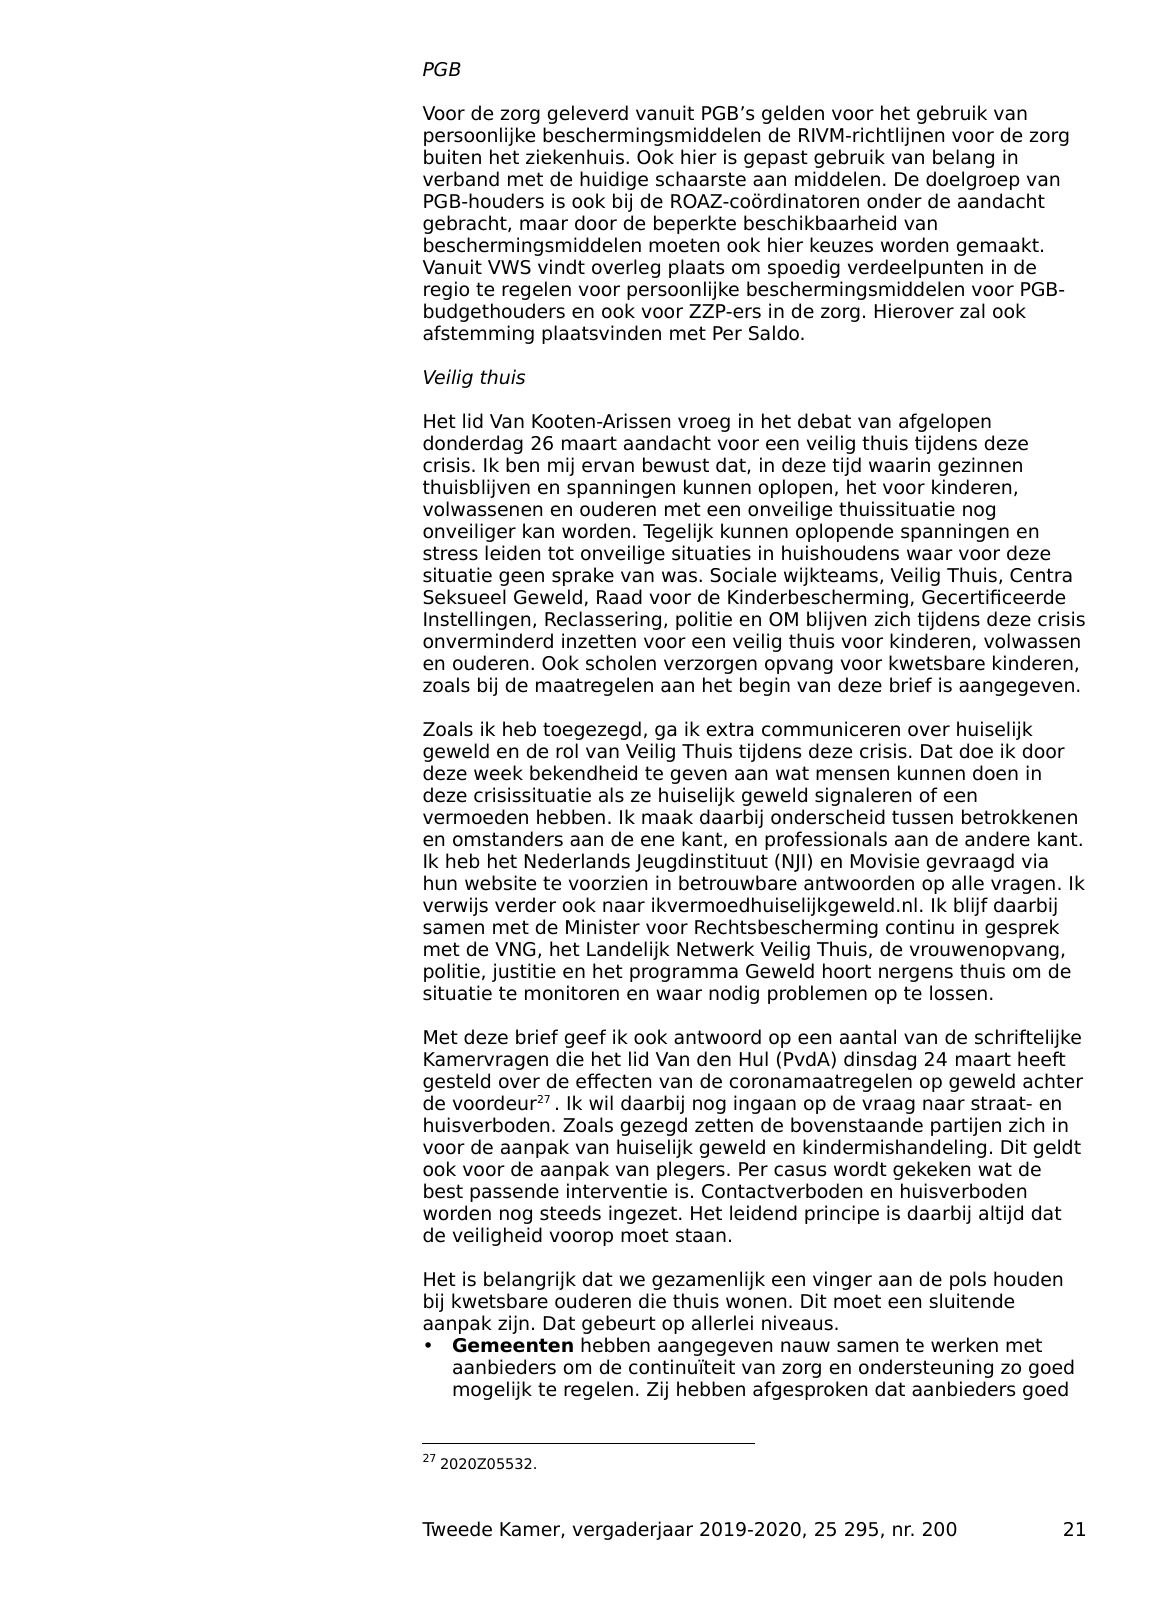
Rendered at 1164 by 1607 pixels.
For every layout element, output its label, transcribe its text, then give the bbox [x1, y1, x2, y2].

text 2020Z05532. [422, 1452, 1087, 1474]
text Met deze brief geef ik ook antwoord op een aantal van de schriftelijke Kamervragen die het lid Van den Hul (PvdA) dinsdag 24 maart heeft gesteld over de effecten van de coronamaatregelen op geweld achter de voordeur. Ik wil daarbij nog ingaan op de vraag naar straat- en huisverboden. Zoals gezegd zetten de bovenstaande partijen zich in voor de aanpak van huiselijk geweld en kindermishandeling. Dit geldt ook voor de aanpak van plegers. Per casus wordt gekeken wat de best passende interventie is. Contactverboden en huisverboden worden nog steeds ingezet. Het leidend principe is daarbij altijd dat de veiligheid voorop moet staan. [422, 1027, 1087, 1247]
text Het is belangrijk dat we gezamenlijk een vinger aan de pols houden bij kwetsbare ouderen die thuis wonen. Dit moet een sluitende aanpak zijn. Dat gebeurt op allerlei niveaus. [422, 1269, 1087, 1335]
text • Gemeenten hebben aangegeven nauw samen te werken met aanbieders om de continuïteit van zorg en ondersteuning zo goed mogelijk te regelen. Zij hebben afgesproken dat aanbieders goed [422, 1335, 1087, 1401]
text Voor de zorg geleverd vanuit PGB’s gelden voor het gebruik van persoonlijke beschermingsmiddelen de RIVM-richtlijnen voor de zorg buiten het ziekenhuis. Ook hier is gepast gebruik van belang in verband met de huidige schaarste aan middelen. De doelgroep van PGB-houders is ook bij de ROAZ-coördinatoren onder de aandacht gebracht, maar door de beperkte beschikbaarheid van beschermingsmiddelen moeten ook hier keuzes worden gemaakt. Vanuit VWS vindt overleg plaats om spoedig verdeelpunten in de regio te regelen voor persoonlijke beschermingsmiddelen voor PGB-budgethouders en ook voor ZZP-ers in de zorg. Hierover zal ook afstemming plaatsvinden met Per Saldo. [422, 103, 1087, 345]
text Zoals ik heb toegezegd, ga ik extra communiceren over huiselijk geweld en de rol van Veilig Thuis tijdens deze crisis. Dat doe ik door deze week bekendheid te geven aan wat mensen kunnen doen in deze crisissituatie als ze huiselijk geweld signaleren of een vermoeden hebben. Ik maak daarbij onderscheid tussen betrokkenen en omstanders aan de ene kant, en professionals aan de andere kant. Ik heb het Nederlands Jeugdinstituut (NJI) en Movisie gevraagd via hun website te voorzien in betrouwbare antwoorden op alle vragen. Ik verwijs verder ook naar ikvermoedhuiselijkgeweld.nl. Ik blijf daarbij samen met de Minister voor Rechtsbescherming continu in gesprek met de VNG, het Landelijk Netwerk Veilig Thuis, de vrouwenopvang, politie, justitie en het programma Geweld hoort nergens thuis om de situatie te monitoren en waar nodig problemen op te lossen. [422, 719, 1087, 1005]
subtitle Veilig thuis [422, 367, 1087, 389]
subtitle PGB [422, 59, 1087, 81]
text Het lid Van Kooten-Arissen vroeg in het debat van afgelopen donderdag 26 maart aandacht voor een veilig thuis tijdens deze crisis. Ik ben mij ervan bewust dat, in deze tijd waarin gezinnen thuisblijven en spanningen kunnen oplopen, het voor kinderen, volwassenen en ouderen met een onveilige thuissituatie nog onveiliger kan worden. Tegelijk kunnen oplopende spanningen en stress leiden tot onveilige situaties in huishoudens waar voor deze situatie geen sprake van was. Sociale wijkteams, Veilig Thuis, Centra Seksueel Geweld, Raad voor de Kinderbescherming, Gecertificeerde Instellingen, Reclassering, politie en OM blijven zich tijdens deze crisis onverminderd inzetten voor een veilig thuis voor kinderen, volwassen en ouderen. Ook scholen verzorgen opvang voor kwetsbare kinderen, zoals bij de maatregelen aan het begin van deze brief is aangegeven. [422, 411, 1087, 697]
